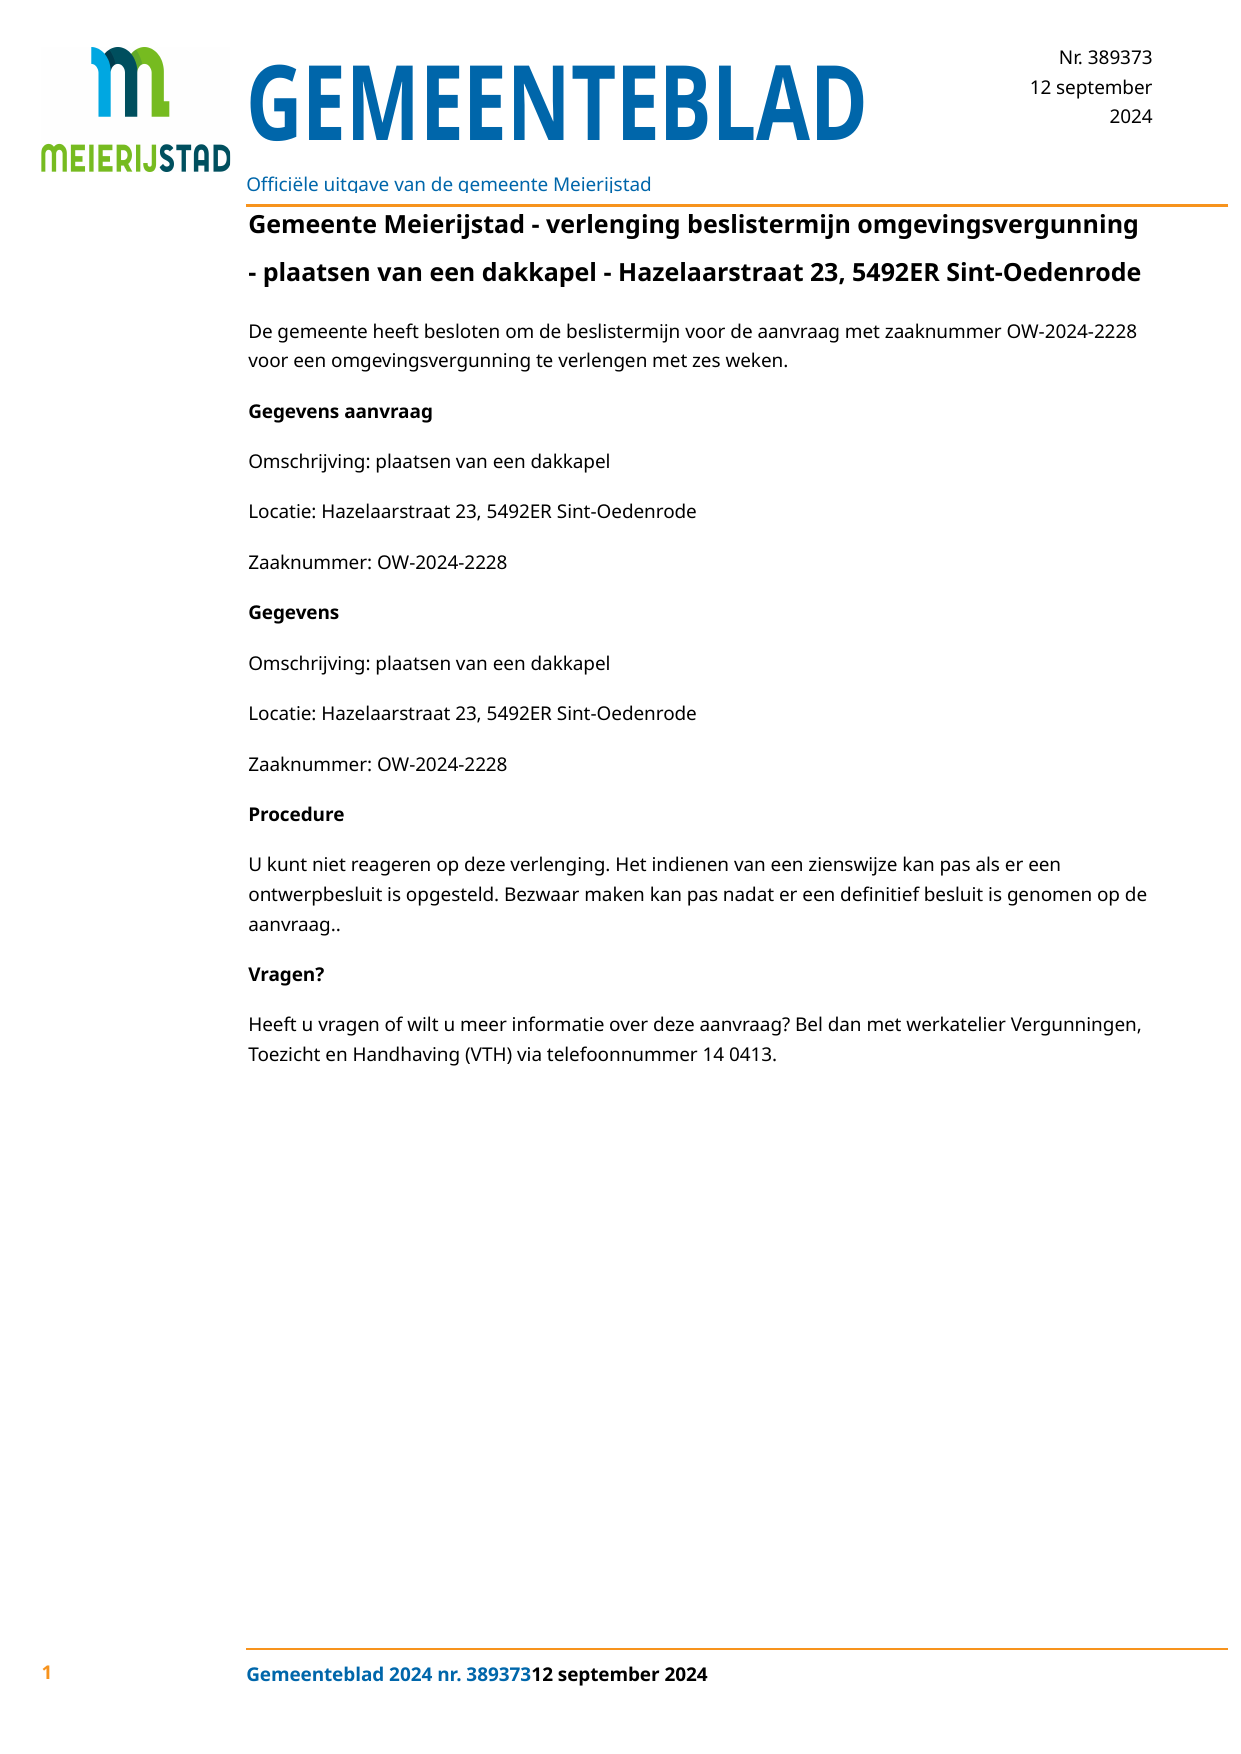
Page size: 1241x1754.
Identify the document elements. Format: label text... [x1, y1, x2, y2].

text Procedure [248, 801, 1152, 827]
text Gemeente Meierijstad - verlenging beslistermijn omgevingsvergunning - plaatsen van een dakkapel - Hazelaarstraat 23, 5492ER Sint-Oedenrode [248, 207, 1152, 288]
text Zaaknummer: OW-2024-2228 [248, 751, 1152, 777]
text Heeft u vragen of wilt u meer informatie over deze aanvraag? Bel dan met werkatelier Vergunningen, Toezicht en Handhaving (VTH) via telefoonnummer 14 0413. [248, 1012, 1152, 1067]
picture [41, 47, 231, 172]
text Gegevens aanvraag [248, 398, 1152, 424]
text Zaaknummer: OW-2024-2228 [248, 549, 1152, 575]
text Omschrijving: plaatsen van een dakkapel [248, 448, 1152, 474]
text Omschrijving: plaatsen van een dakkapel [248, 650, 1152, 676]
text De gemeente heeft besloten om de beslistermijn voor de aanvraag met zaaknummer OW-2024-2228 voor een omgevingsvergunning te verlengen met zes weken. [248, 318, 1152, 373]
text Locatie: Hazelaarstraat 23, 5492ER Sint-Oedenrode [248, 499, 1152, 524]
text Locatie: Hazelaarstraat 23, 5492ER Sint-Oedenrode [248, 700, 1152, 726]
text Gegevens [248, 599, 1152, 625]
text U kunt niet reageren op deze verlenging. Het indienen van een zienswijze kan pas als er een ontwerpbesluit is opgesteld. Bezwaar maken kan pas nadat er een definitief besluit is genomen op de aanvraag.. [248, 852, 1152, 937]
text Vragen? [248, 961, 1152, 987]
